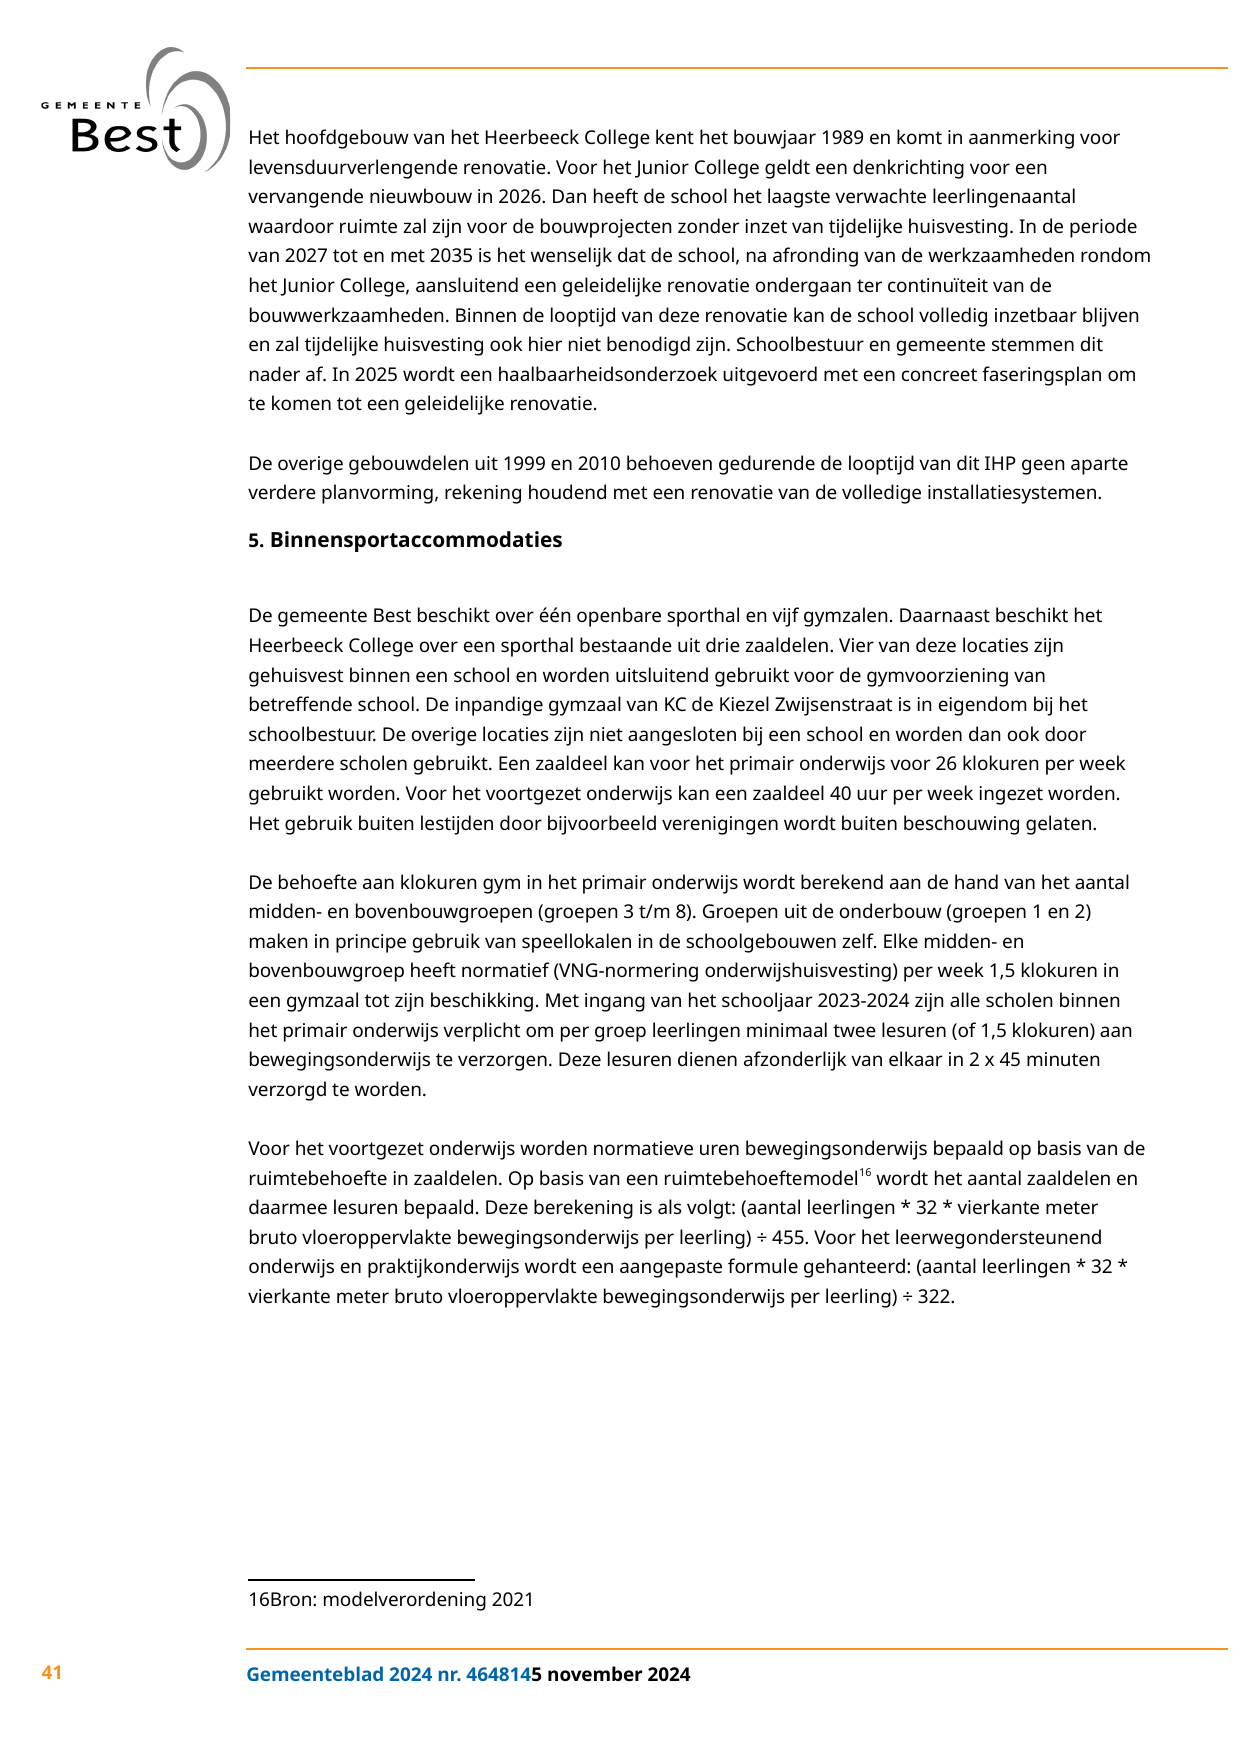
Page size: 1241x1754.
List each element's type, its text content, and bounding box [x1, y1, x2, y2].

text De gemeente Best beschikt over één openbare sporthal en vijf gymzalen. Daarnaast beschikt het Heerbeeck College over een sporthal bestaande uit drie zaaldelen. Vier van deze locaties zijn gehuisvest binnen een school en worden uitsluitend gebruikt voor de gymvoorziening van betreffende school. De inpandige gymzaal van KC de Kiezel Zwijsenstraat is in eigendom bij het schoolbestuur. De overige locaties zijn niet aangesloten bij een school en worden dan ook door meerdere scholen gebruikt. Een zaaldeel kan voor het primair onderwijs voor 26 klokuren per week gebruikt worden. Voor het voortgezet onderwijs kan een zaaldeel 40 uur per week ingezet worden. Het gebruik buiten lestijden door bijvoorbeeld verenigingen wordt buiten beschouwing gelaten. [248, 603, 1152, 836]
text Het hoofdgebouw van het Heerbeeck College kent het bouwjaar 1989 en komt in aanmerking voor levensduurverlengende renovatie. Voor het Junior College geldt een denkrichting voor een vervangende nieuwbouw in 2026. Dan heeft de school het laagste verwachte leerlingenaantal waardoor ruimte zal zijn voor de bouwprojecten zonder inzet van tijdelijke huisvesting. In de periode van 2027 tot en met 2035 is het wenselijk dat de school, na afronding van de werkzaamheden rondom het Junior College, aansluitend een geleidelijke renovatie ondergaan ter continuïteit van de bouwwerkzaamheden. Binnen de looptijd van deze renovatie kan de school volledig inzetbaar blijven en zal tijdelijke huisvesting ook hier niet benodigd zijn. Schoolbestuur en gemeente stemmen dit nader af. In 2025 wordt een haalbaarheidsonderzoek uitgevoerd met een concreet faseringsplan om te komen tot een geleidelijke renovatie. [248, 124, 1152, 416]
text 5. Binnensportaccommodaties [248, 525, 1152, 553]
text Voor het voortgezet onderwijs worden normatieve uren bewegingsonderwijs bepaald op basis van de ruimtebehoefte in zaaldelen. Op basis van een ruimtebehoeftemodel wordt het aantal zaaldelen en daarmee lesuren bepaald. Deze berekening is als volgt: (aantal leerlingen * 32 * vierkante meter bruto vloeroppervlakte bewegingsonderwijs per leerling) ÷ 455. Voor het leerwegondersteunend onderwijs en praktijkonderwijs wordt een aangepaste formule gehanteerd: (aantal leerlingen * 32 * vierkante meter bruto vloeroppervlakte bewegingsonderwijs per leerling) ÷ 322. [248, 1135, 1152, 1309]
text De behoefte aan klokuren gym in het primair onderwijs wordt berekend aan de hand van het aantal midden- en bovenbouwgroepen (groepen 3 t/m 8). Groepen uit de onderbouw (groepen 1 en 2) maken in principe gebruik van speellokalen in de schoolgebouwen zelf. Elke midden- en bovenbouwgroep heeft normatief (VNG-normering onderwijshuisvesting) per week 1,5 klokuren in een gymzaal tot zijn beschikking. Met ingang van het schooljaar 2023-2024 zijn alle scholen binnen het primair onderwijs verplicht om per groep leerlingen minimaal twee lesuren (of 1,5 klokuren) aan bewegingsonderwijs te verzorgen. Deze lesuren dienen afzonderlijk van elkaar in 2 x 45 minuten verzorgd te worden. [248, 869, 1152, 1102]
text Bron: modelverordening 2021 [248, 1586, 1152, 1612]
text De overige gebouwdelen uit 1999 en 2010 behoeven gedurende de looptijd van dit IHP geen aparte verdere planvorming, rekening houdend met een renovatie van de volledige installatiesystemen. [248, 450, 1152, 505]
picture [41, 47, 231, 172]
